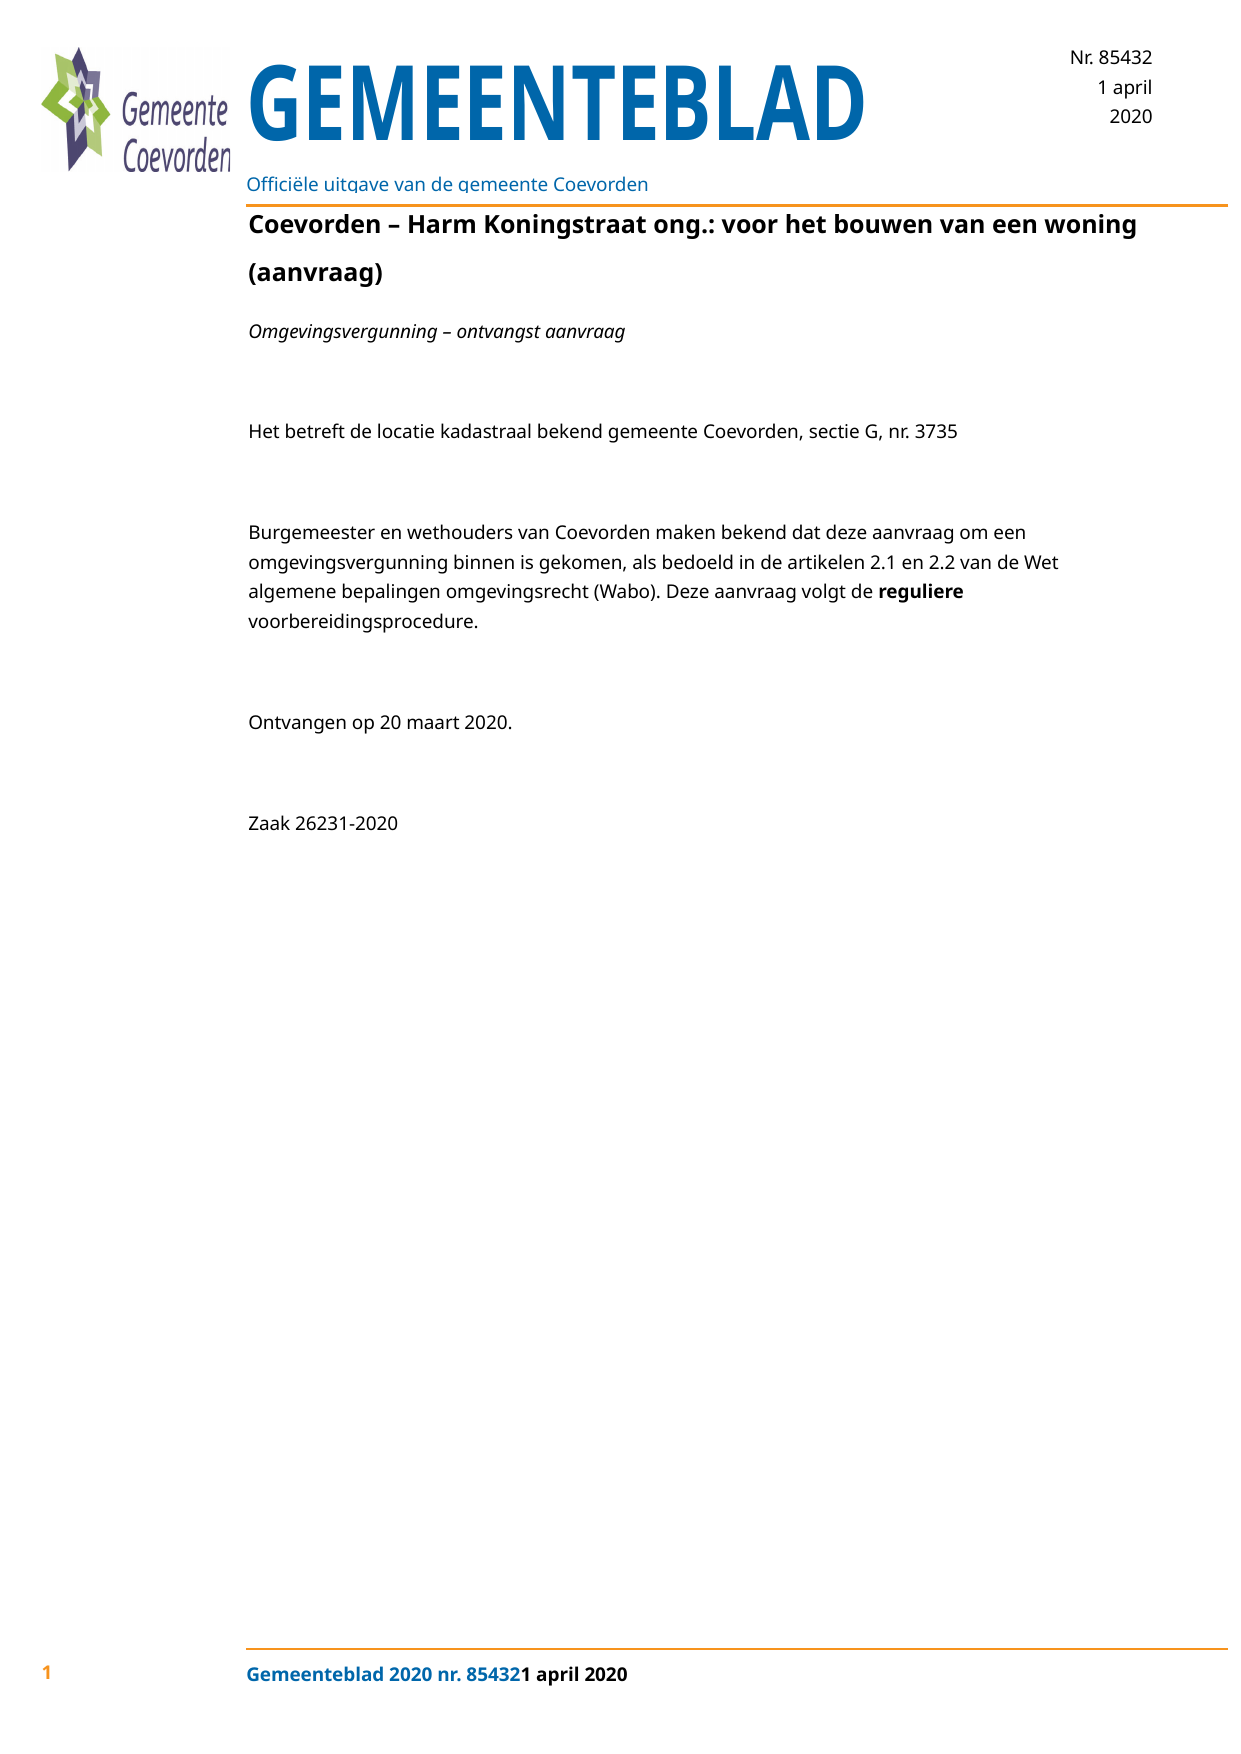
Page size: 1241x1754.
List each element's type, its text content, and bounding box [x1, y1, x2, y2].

text Ontvangen op 20 maart 2020. [248, 709, 1152, 735]
picture [41, 47, 231, 172]
text Zaak 26231-2020 [248, 810, 1152, 836]
text Coevorden – Harm Koningstraat ong.: voor het bouwen van een woning (aanvraag) [248, 207, 1152, 288]
text Burgemeester en wethouders van Coevorden maken bekend dat deze aanvraag om een omgevingsvergunning binnen is gekomen, als bedoeld in de artikelen 2.1 en 2.2 van de Wet algemene bepalingen omgevingsrecht (Wabo). Deze aanvraag volgt de reguliere voorbereidingsprocedure. [248, 519, 1152, 634]
text Omgevingsvergunning – ontvangst aanvraag [248, 318, 1152, 344]
text Het betreft de locatie kadastraal bekend gemeente Coevorden, sectie G, nr. 3735 [248, 419, 1152, 444]
